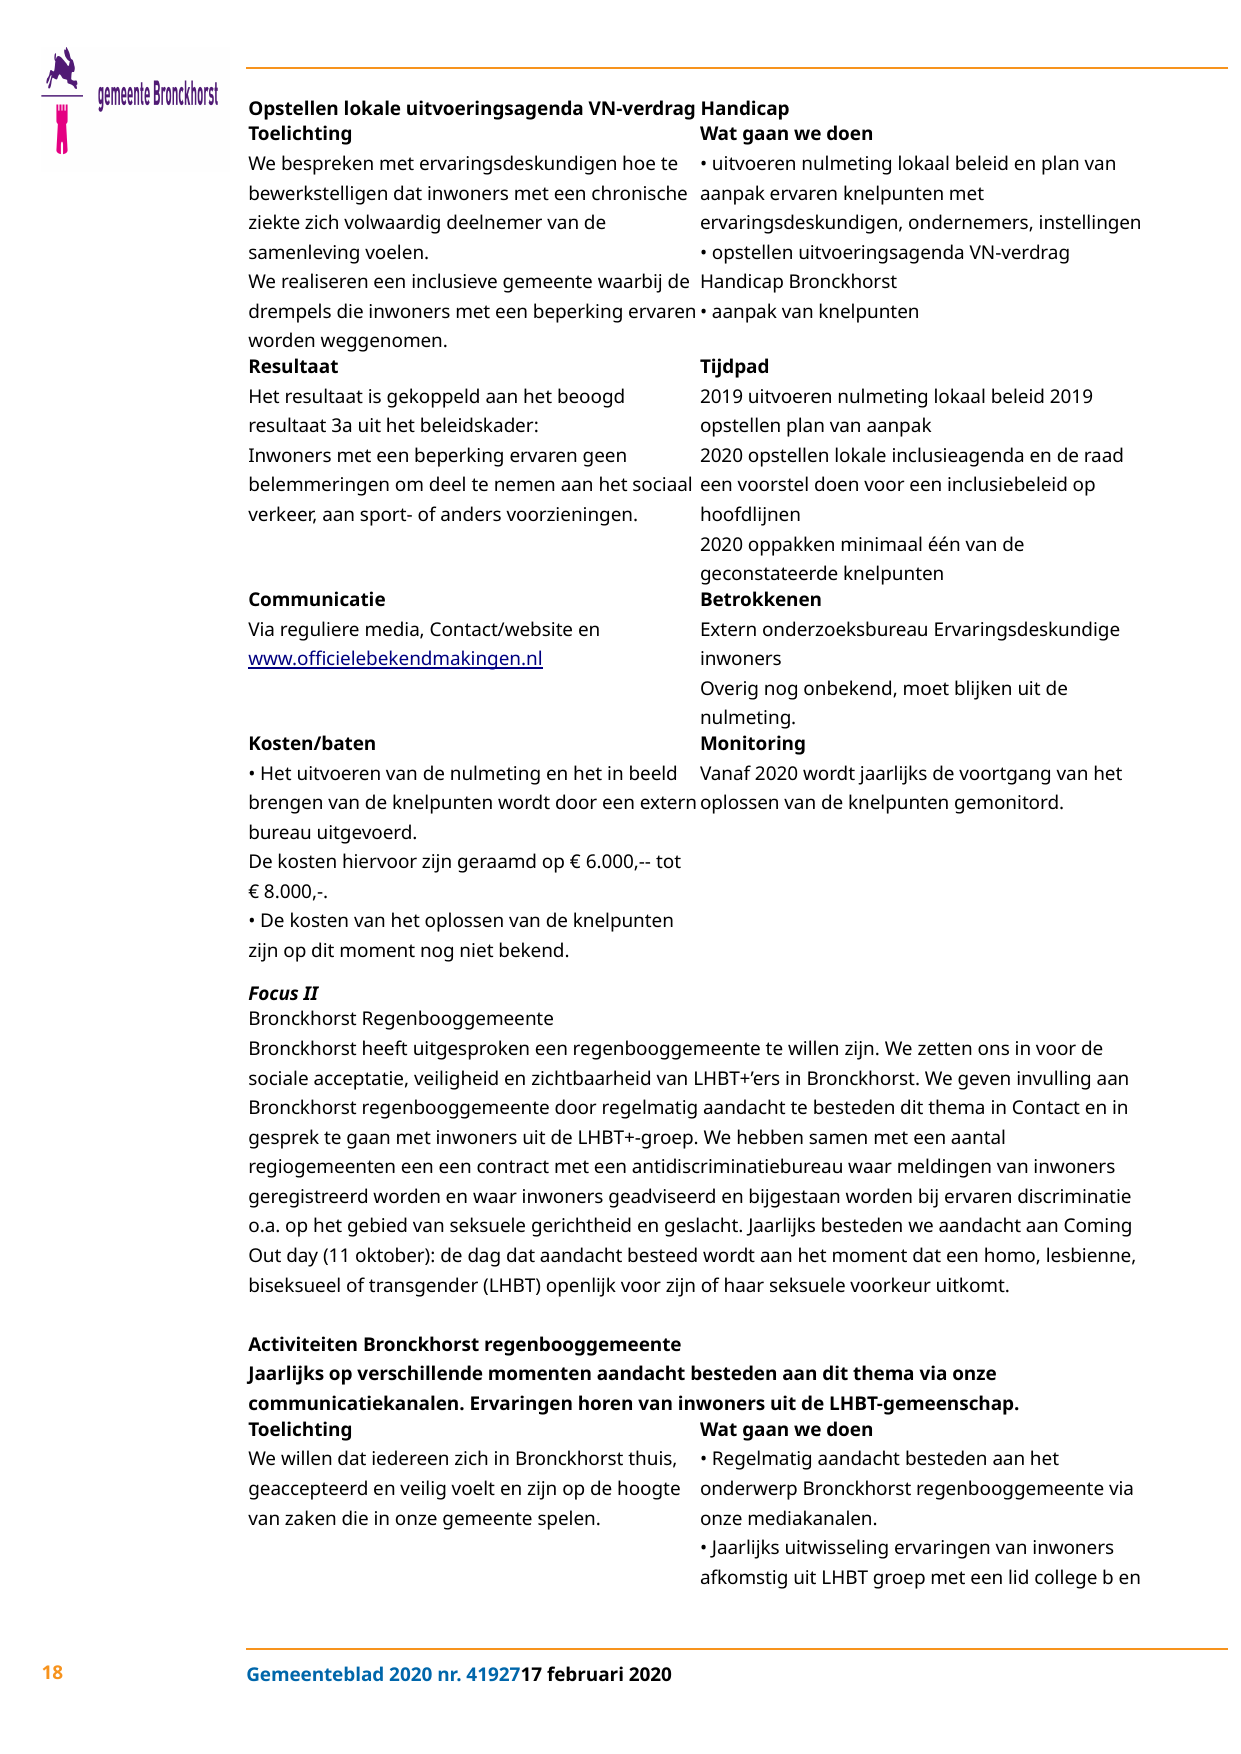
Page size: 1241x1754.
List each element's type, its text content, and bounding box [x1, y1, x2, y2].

table_header Activiteiten Bronckhorst regenbooggemeente Jaarlijks op verschillende momenten aandacht besteden aan dit thema via onze communicatiekanalen. Ervaringen horen van inwoners uit de LHBT-gemeenschap. [248, 1331, 1152, 1416]
table_cell Resultaat Het resultaat is gekoppeld aan het beoogd resultaat 3a uit het beleidskader: Inwoners met een beperking ervaren geen belemmeringen om deel te nemen aan het sociaal verkeer, aan sport- of anders voorzieningen. [248, 353, 700, 586]
table_cell Wat gaan we doen • Regelmatig aandacht besteden aan het onderwerp Bronckhorst regenbooggemeente via onze mediakanalen. • Jaarlijks uitwisseling ervaringen van inwoners afkomstig uit LHBT groep met een lid college b en [700, 1416, 1152, 1589]
text Bronckhorst Regenbooggemeente [248, 1006, 1152, 1031]
picture [41, 47, 231, 172]
table_cell Communicatie Via reguliere media, Contact/website en www.officielebekendmakingen.nl [248, 586, 700, 730]
table_cell Toelichting We bespreken met ervaringsdeskundigen hoe te bewerkstelligen dat inwoners met een chronische ziekte zich volwaardig deelnemer van de samenleving voelen. We realiseren een inclusieve gemeente waarbij de drempels die inwoners met een beperking ervaren worden weggenomen. [248, 121, 700, 353]
table_cell Tijdpad 2019 uitvoeren nulmeting lokaal beleid 2019 opstellen plan van aanpak 2020 opstellen lokale inclusieagenda en de raad een voorstel doen voor een inclusiebeleid op hoofdlijnen 2020 oppakken minimaal één van de geconstateerde knelpunten [700, 353, 1152, 586]
table_cell Toelichting We willen dat iedereen zich in Bronckhorst thuis, geaccepteerd en veilig voelt en zijn op de hoogte van zaken die in onze gemeente spelen. [248, 1416, 700, 1589]
text Focus II [248, 980, 1152, 1006]
table_header Opstellen lokale uitvoeringsagenda VN-verdrag Handicap [248, 95, 1152, 121]
table_cell Wat gaan we doen • uitvoeren nulmeting lokaal beleid en plan van aanpak ervaren knelpunten met ervaringsdeskundigen, ondernemers, instellingen • opstellen uitvoeringsagenda VN-verdrag Handicap Bronckhorst • aanpak van knelpunten [700, 121, 1152, 353]
text Bronckhorst heeft uitgesproken een regenbooggemeente te willen zijn. We zetten ons in voor de sociale acceptatie, veiligheid en zichtbaarheid van LHBT+’ers in Bronckhorst. We geven invulling aan Bronckhorst regenbooggemeente door regelmatig aandacht te besteden dit thema in Contact en in gesprek te gaan met inwoners uit de LHBT+-groep. We hebben samen met een aantal regiogemeenten een een contract met een antidiscriminatiebureau waar meldingen van inwoners geregistreerd worden en waar inwoners geadviseerd en bijgestaan worden bij ervaren discriminatie o.a. op het gebied van seksuele gerichtheid en geslacht. Jaarlijks besteden we aandacht aan Coming Out day (11 oktober): de dag dat aandacht besteed wordt aan het moment dat een homo, lesbienne, biseksueel of transgender (LHBT) openlijk voor zijn of haar seksuele voorkeur uitkomt. [248, 1035, 1152, 1297]
table_cell Kosten/baten • Het uitvoeren van de nulmeting en het in beeld brengen van de knelpunten wordt door een extern bureau uitgevoerd. De kosten hiervoor zijn geraamd op € 6.000,-- tot € 8.000,-. • De kosten van het oplossen van de knelpunten zijn op dit moment nog niet bekend. [248, 730, 700, 963]
table_cell Betrokkenen Extern onderzoeksbureau Ervaringsdeskundige inwoners Overig nog onbekend, moet blijken uit de nulmeting. [700, 586, 1152, 730]
table_cell Monitoring Vanaf 2020 wordt jaarlijks de voortgang van het oplossen van de knelpunten gemonitord. [700, 730, 1152, 963]
